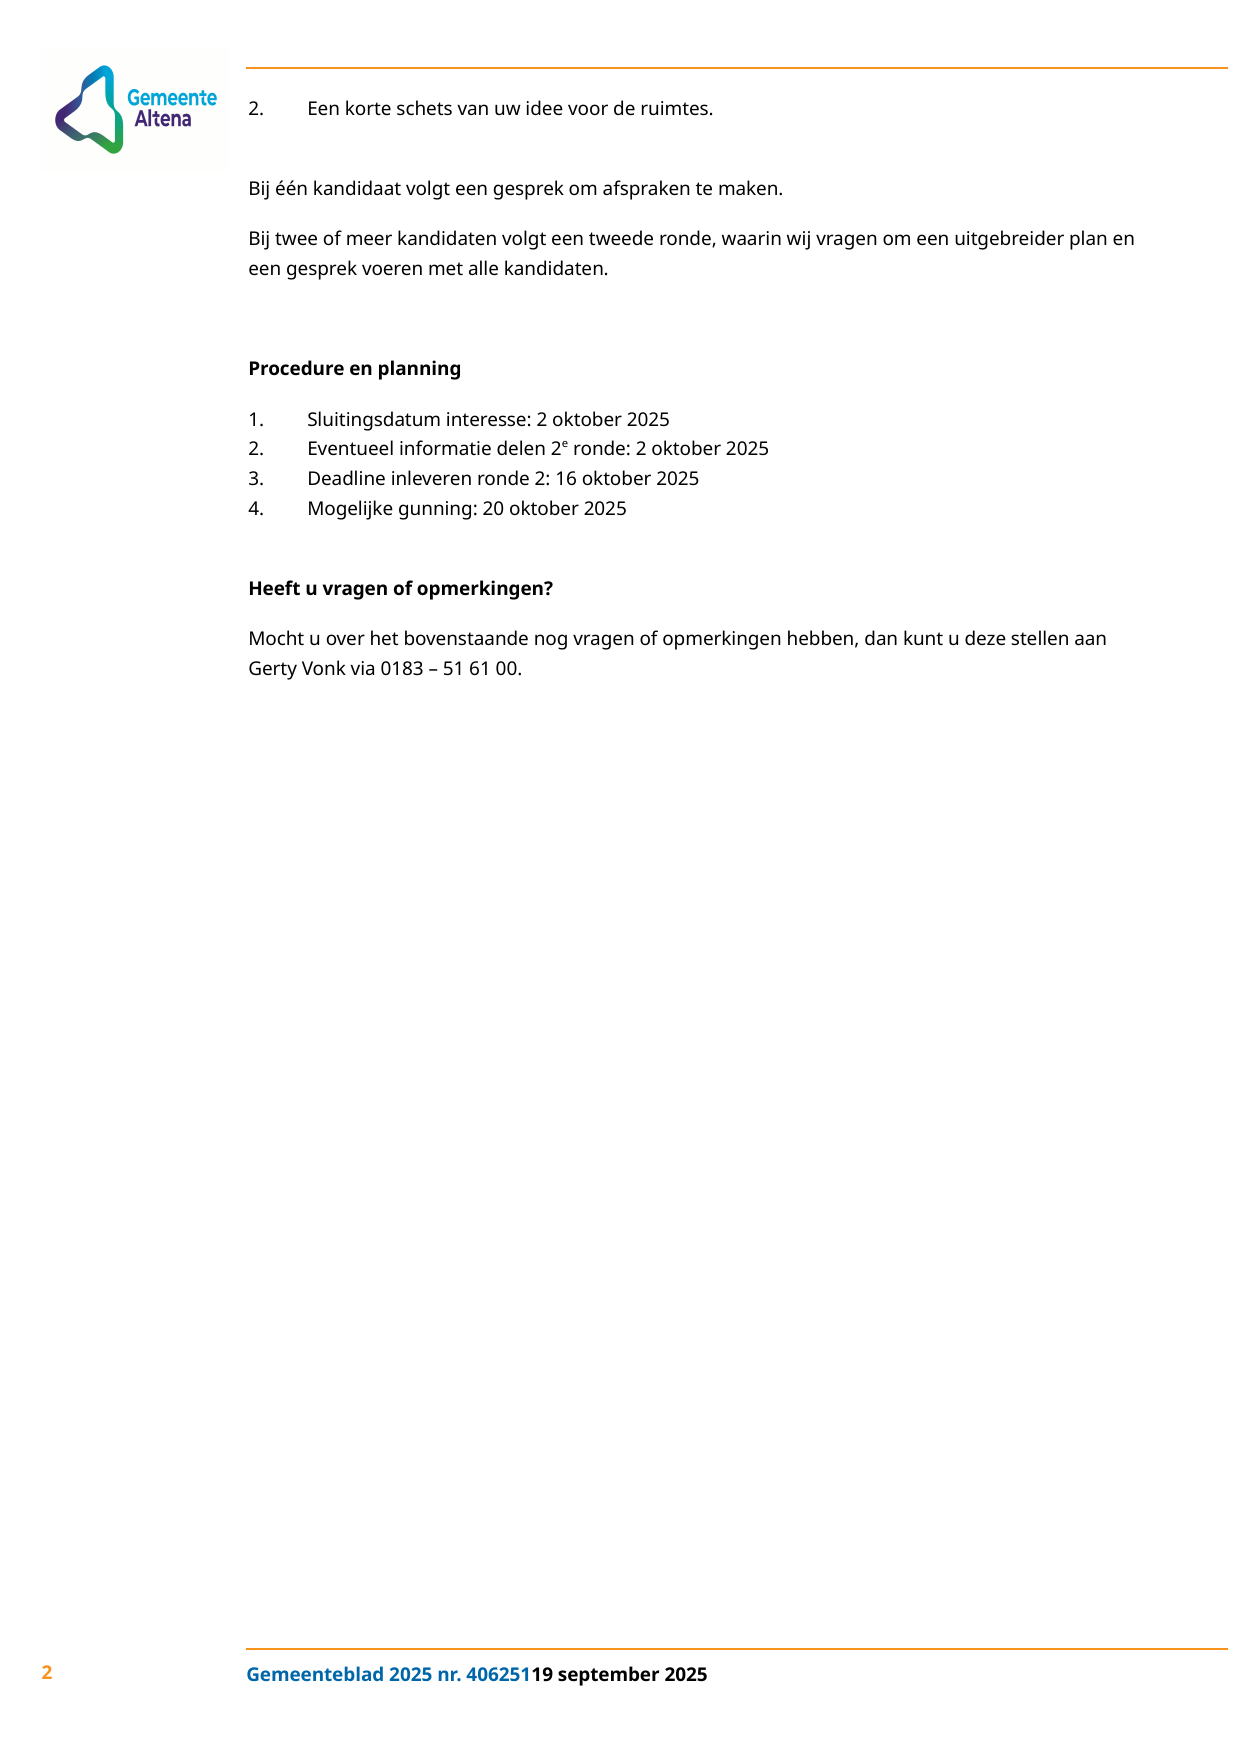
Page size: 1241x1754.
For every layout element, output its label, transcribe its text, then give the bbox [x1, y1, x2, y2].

text Procedure en planning [248, 356, 1152, 381]
text Bij één kandidaat volgt een gesprek om afspraken te maken. [248, 175, 1152, 201]
list Mogelijke gunning: 20 oktober 2025 [248, 495, 1152, 521]
list Sluitingsdatum interesse: 2 oktober 2025 [248, 406, 1152, 432]
list Een korte schets van uw idee voor de ruimtes. [248, 95, 1152, 121]
picture [41, 47, 231, 172]
text Mocht u over het bovenstaande nog vragen of opmerkingen hebben, dan kunt u deze stellen aan Gerty Vonk via 0183 – 51 61 00. [248, 625, 1152, 681]
list Eventueel informatie delen 2e ronde: 2 oktober 2025 [248, 436, 1152, 461]
text Bij twee of meer kandidaten volgt een tweede ronde, waarin wij vragen om een uitgebreider plan en een gesprek voeren met alle kandidaten. [248, 225, 1152, 281]
text Heeft u vragen of opmerkingen? [248, 575, 1152, 601]
list Deadline inleveren ronde 2: 16 oktober 2025 [248, 465, 1152, 491]
